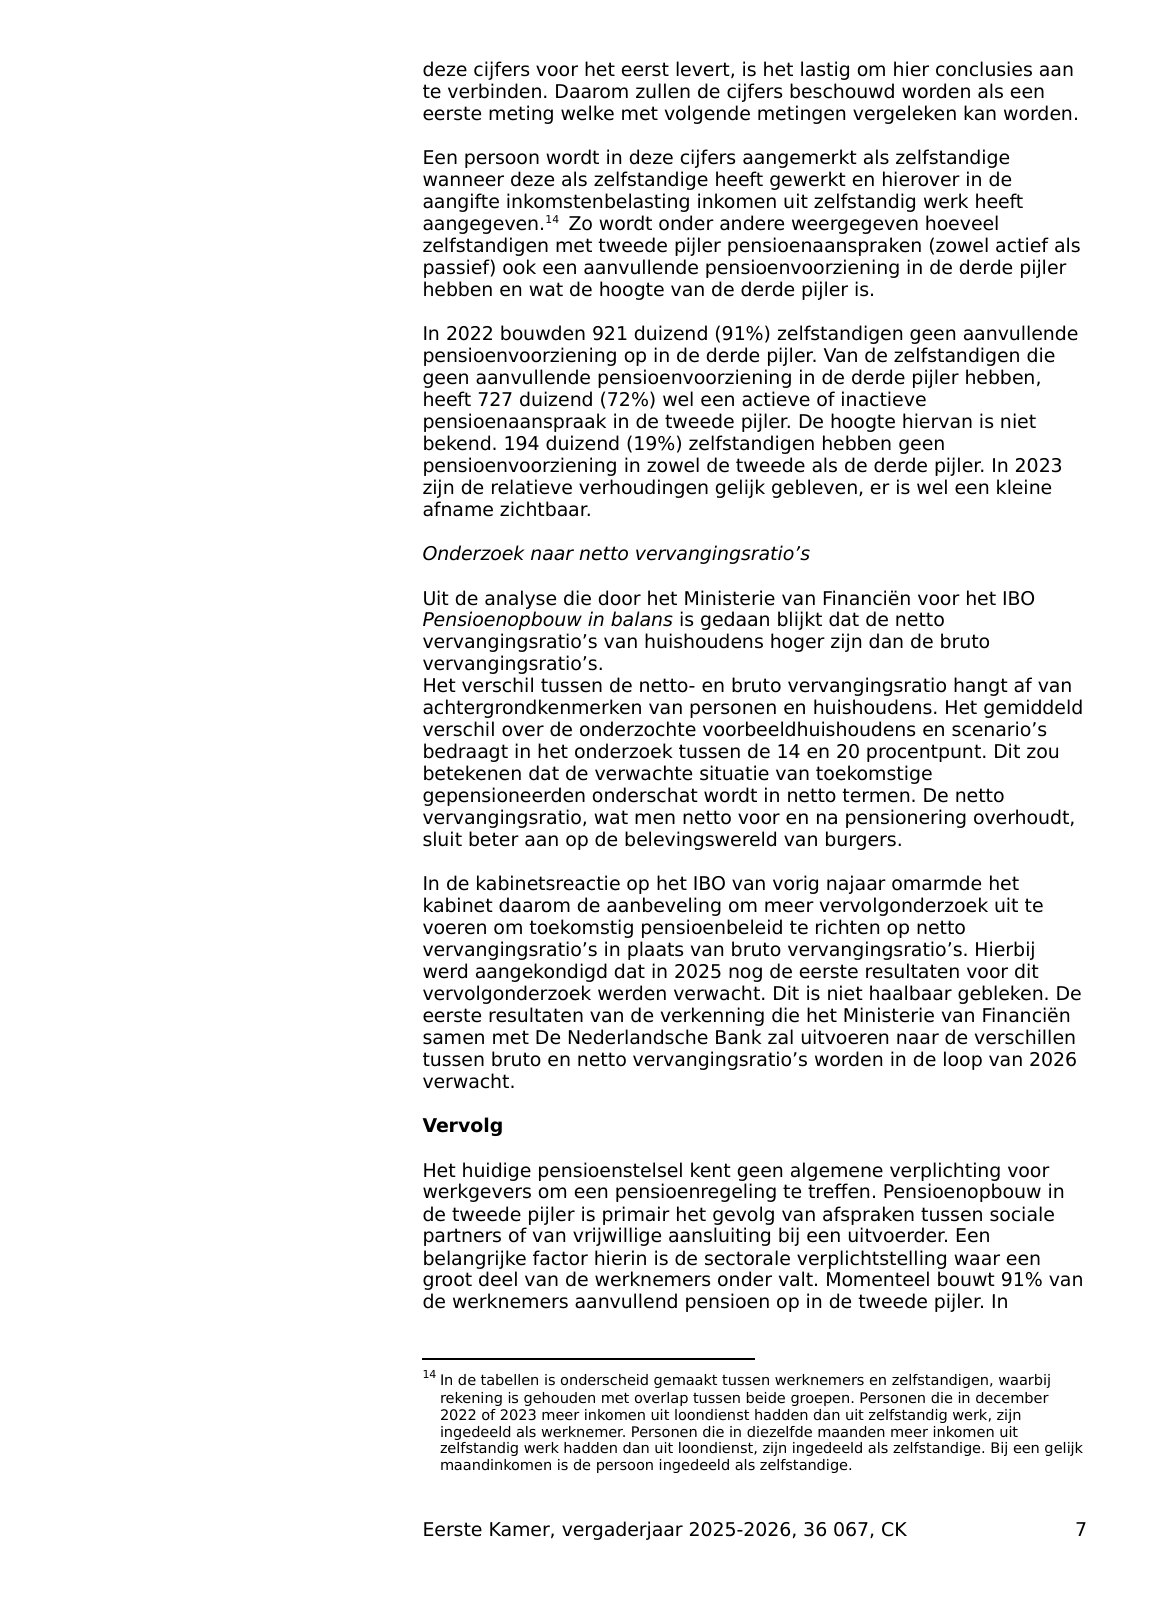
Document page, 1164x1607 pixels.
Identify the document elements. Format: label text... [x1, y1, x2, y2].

subtitle Onderzoek naar netto vervangingsratio’s [422, 543, 1087, 565]
text Het huidige pensioenstelsel kent geen algemene verplichting voor werkgevers om een pensioenregeling te treffen. Pensioenopbouw in de tweede pijler is primair het gevolg van afspraken tussen sociale partners of van vrijwillige aansluiting bij een uitvoerder. Een belangrijke factor hierin is de sectorale verplichtstelling waar een groot deel van de werknemers onder valt. Momenteel bouwt 91% van de werknemers aanvullend pensioen op in de tweede pijler. In [422, 1159, 1087, 1313]
text In 2022 bouwden 921 duizend (91%) zelfstandigen geen aanvullende pensioenvoorziening op in de derde pijler. Van de zelfstandigen die geen aanvullende pensioenvoorziening in de derde pijler hebben, heeft 727 duizend (72%) wel een actieve of inactieve pensioenaanspraak in de tweede pijler. De hoogte hiervan is niet bekend. 194 duizend (19%) zelfstandigen hebben geen pensioenvoorziening in zowel de tweede als de derde pijler. In 2023 zijn de relatieve verhoudingen gelijk gebleven, er is wel een kleine afname zichtbaar. [422, 323, 1087, 521]
text In de kabinetsreactie op het IBO van vorig najaar omarmde het kabinet daarom de aanbeveling om meer vervolgonderzoek uit te voeren om toekomstig pensioenbeleid te richten op netto vervangingsratio’s in plaats van bruto vervangingsratio’s. Hierbij werd aangekondigd dat in 2025 nog de eerste resultaten voor dit vervolgonderzoek werden verwacht. Dit is niet haalbaar gebleken. De eerste resultaten van de verkenning die het Ministerie van Financiën samen met De Nederlandsche Bank zal uitvoeren naar de verschillen tussen bruto en netto vervangingsratio’s worden in de loop van 2026 verwacht. [422, 873, 1087, 1093]
text Uit de analyse die door het Ministerie van Financiën voor het IBO Pensioenopbouw in balans is gedaan blijkt dat de netto vervangingsratio’s van huishoudens hoger zijn dan de bruto vervangingsratio’s. [422, 587, 1087, 675]
text deze cijfers voor het eerst levert, is het lastig om hier conclusies aan te verbinden. Daarom zullen de cijfers beschouwd worden als een eerste meting welke met volgende metingen vergeleken kan worden. [422, 59, 1087, 125]
subtitle Vervolg [422, 1115, 1087, 1137]
text Een persoon wordt in deze cijfers aangemerkt als zelfstandige wanneer deze als zelfstandige heeft gewerkt en hierover in de aangifte inkomstenbelasting inkomen uit zelfstandig werk heeft aangegeven. Zo wordt onder andere weergegeven hoeveel zelfstandigen met tweede pijler pensioenaanspraken (zowel actief als passief) ook een aanvullende pensioenvoorziening in de derde pijler hebben en wat de hoogte van de derde pijler is. [422, 147, 1087, 301]
text Het verschil tussen de netto- en bruto vervangingsratio hangt af van achtergrondkenmerken van personen en huishoudens. Het gemiddeld verschil over de onderzochte voorbeeldhuishoudens en scenario’s bedraagt in het onderzoek tussen de 14 en 20 procentpunt. Dit zou betekenen dat de verwachte situatie van toekomstige gepensioneerden onderschat wordt in netto termen. De netto vervangingsratio, wat men netto voor en na pensionering overhoudt, sluit beter aan op de belevingswereld van burgers. [422, 675, 1087, 851]
text In de tabellen is onderscheid gemaakt tussen werknemers en zelfstandigen, waarbij rekening is gehouden met overlap tussen beide groepen. Personen die in december 2022 of 2023 meer inkomen uit loondienst hadden dan uit zelfstandig werk, zijn ingedeeld als werknemer. Personen die in diezelfde maanden meer inkomen uit zelfstandig werk hadden dan uit loondienst, zijn ingedeeld als zelfstandige. Bij een gelijk maandinkomen is de persoon ingedeeld als zelfstandige. [422, 1368, 1087, 1474]
